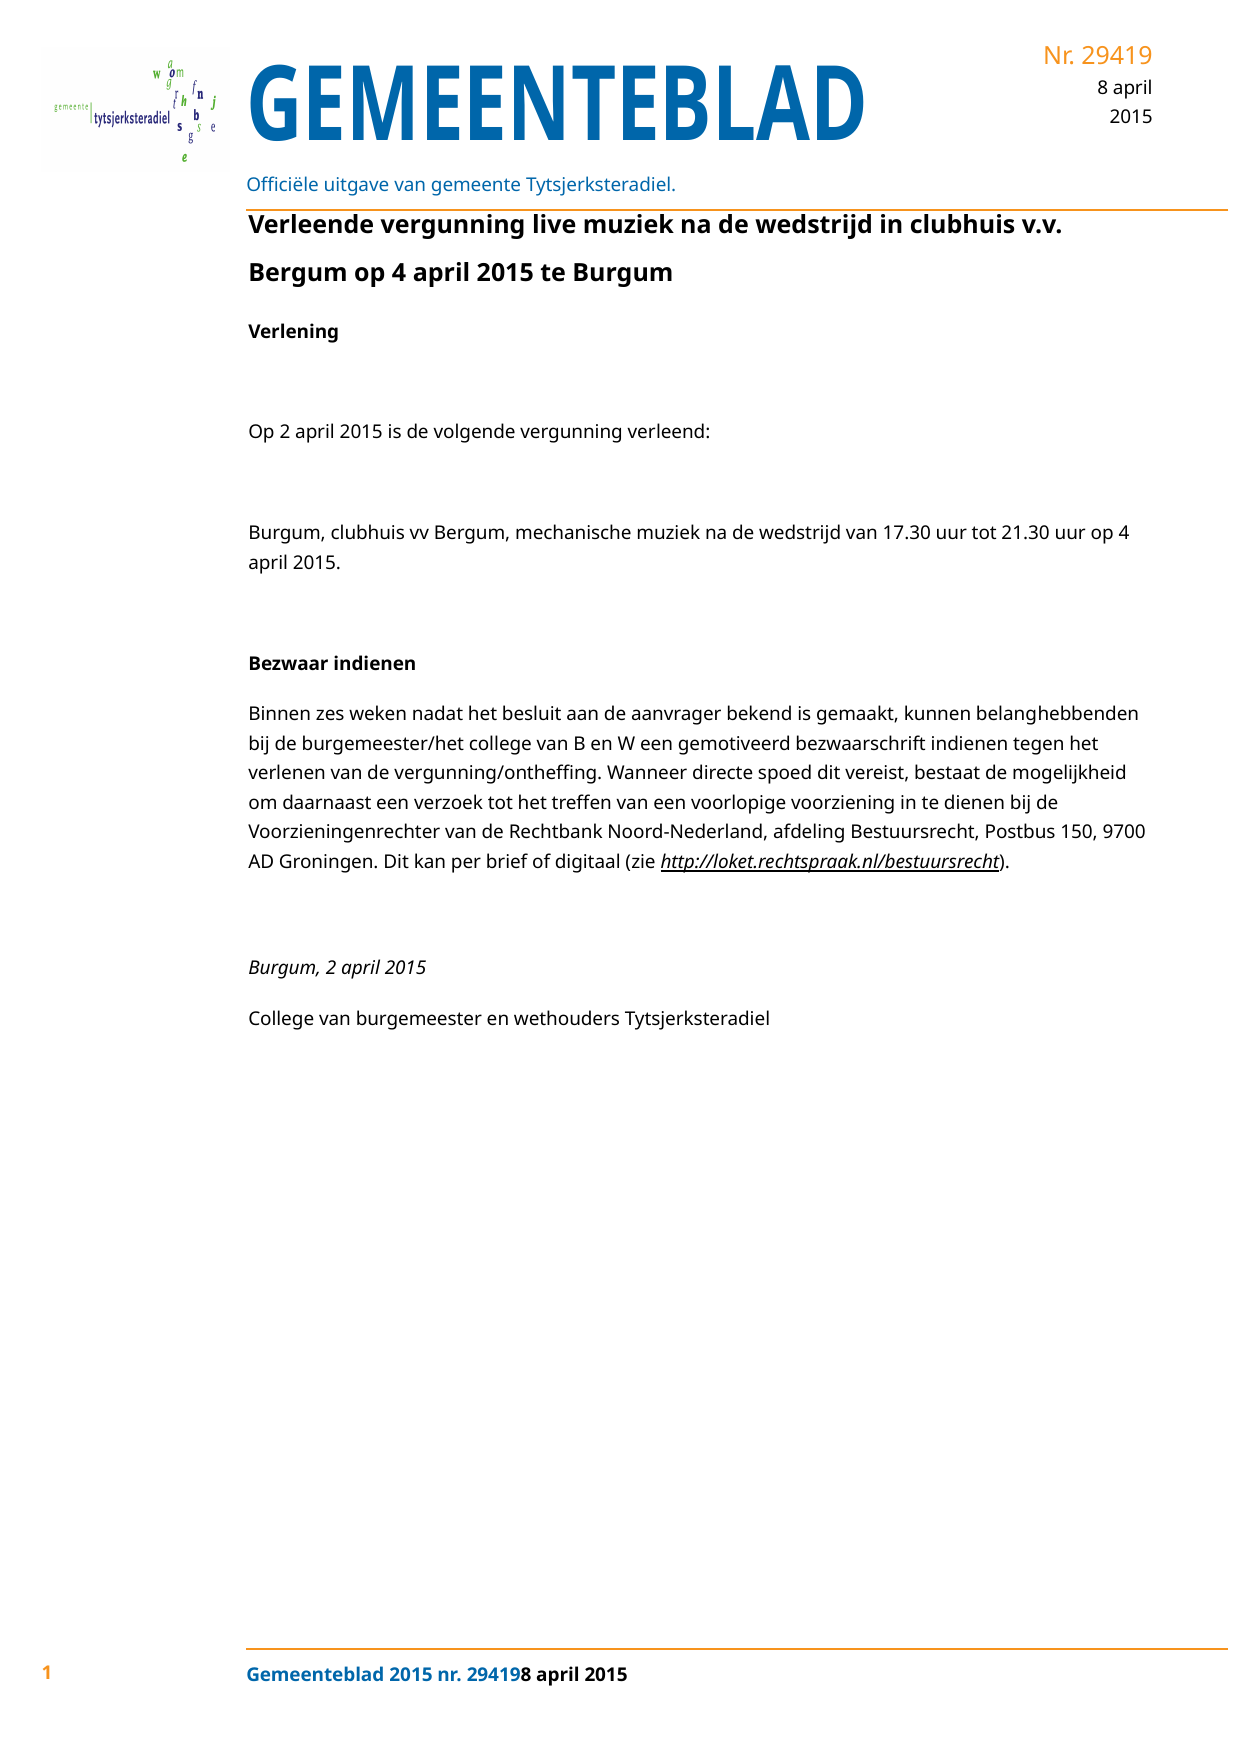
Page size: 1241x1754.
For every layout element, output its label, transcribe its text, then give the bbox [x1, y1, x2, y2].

text Bezwaar indienen [248, 650, 1152, 676]
text Burgum, clubhuis vv Bergum, mechanische muziek na de wedstrijd van 17.30 uur tot 21.30 uur op 4 april 2015. [248, 519, 1152, 575]
text Verleende vergunning live muziek na de wedstrijd in clubhuis v.v. Bergum op 4 april 2015 te Burgum [248, 211, 1152, 288]
text Burgum, 2 april 2015 [248, 954, 1152, 980]
text College van burgemeester en wethouders Tytsjerksteradiel [248, 1006, 1152, 1031]
text Op 2 april 2015 is de volgende vergunning ver­leend: [248, 419, 1152, 444]
text Binnen zes weken nadat het besluit aan de aanvrager bekend is gemaakt, kunnen belang­hebbenden bij de burgemeester/het college van B en W een gemotiveerd bezwaarschrift indienen tegen het verlenen van de ver­gunning/ontheffing. Wanneer directe spoed dit vereist, bestaat de mogelijkheid om daarnaast een verzoek tot het treffen van een voorlopige voorziening in te dienen bij de Voorzieningenrechter van de Rechtbank Noord-Nederland, afdeling Bestuursrecht, Postbus 150, 9700 AD Groningen. Dit kan per brief of digitaal (zie http://loket.rechtspraak.nl/bestuursrecht). [248, 700, 1152, 874]
text Verlening [248, 318, 1152, 344]
picture [41, 47, 231, 172]
